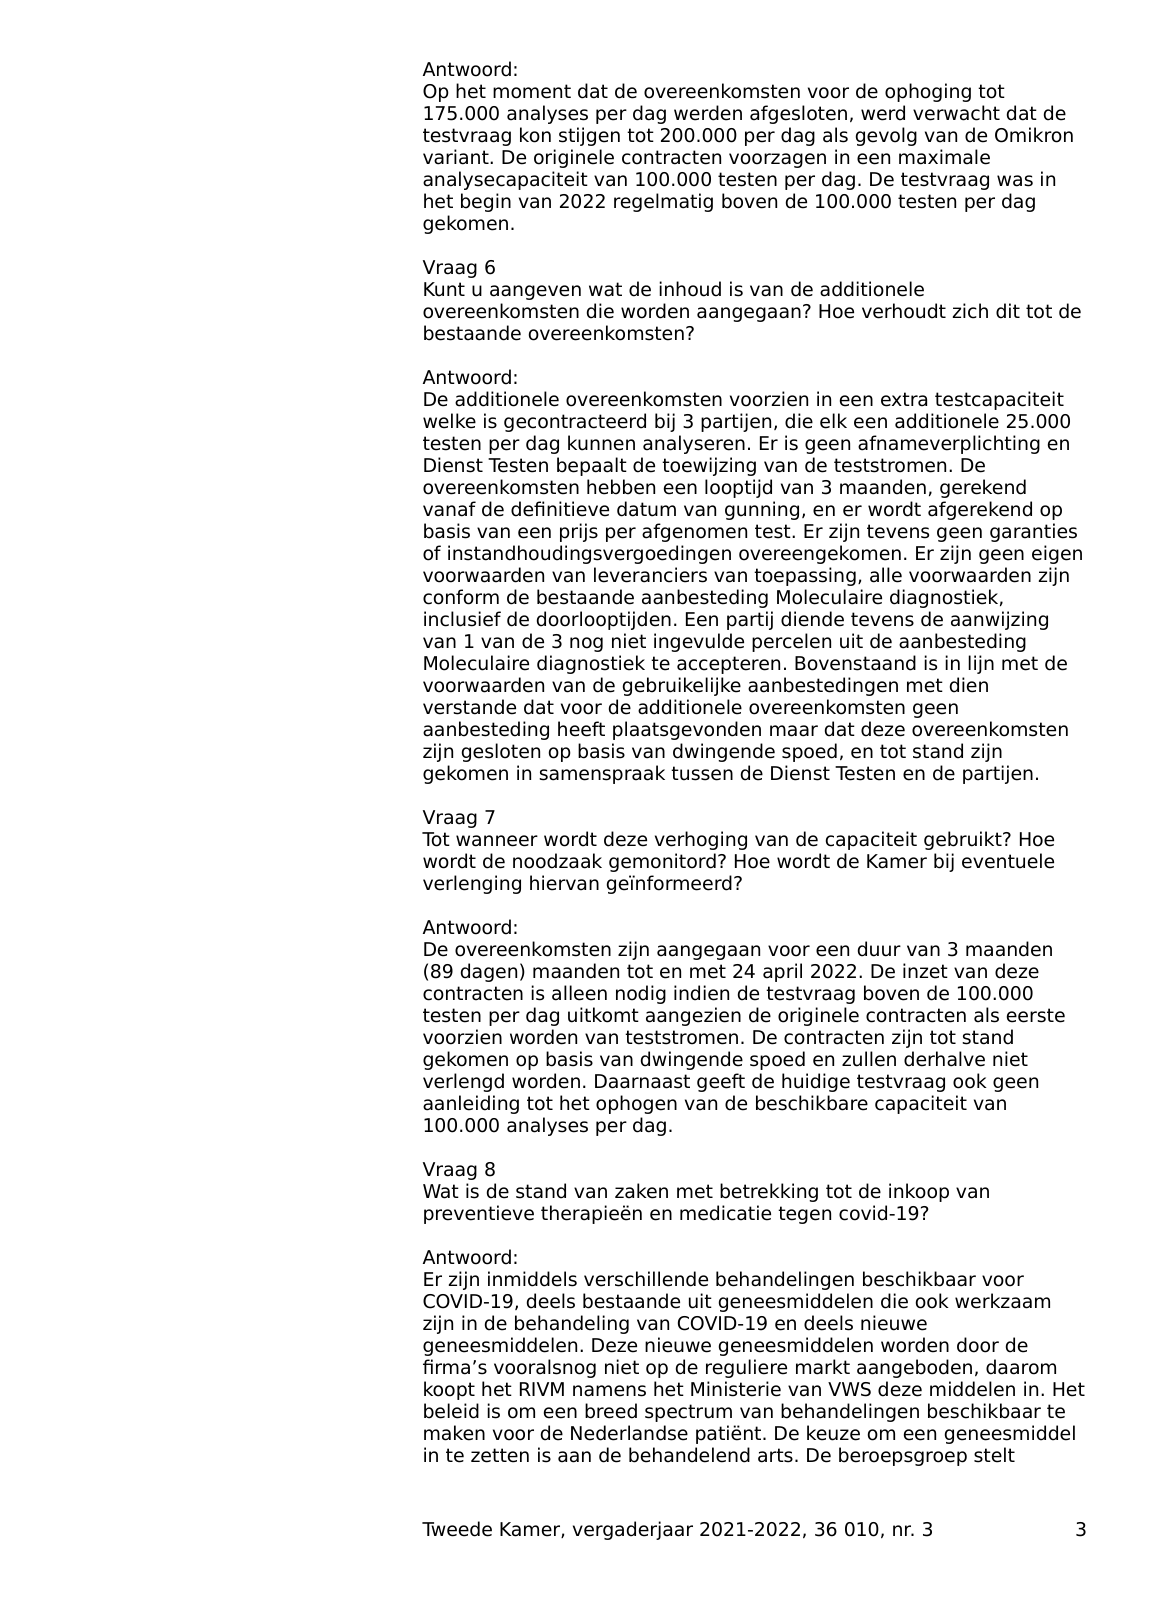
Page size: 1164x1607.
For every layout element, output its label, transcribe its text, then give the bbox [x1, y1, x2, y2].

text Tot wanneer wordt deze verhoging van de capaciteit gebruikt? Hoe wordt de noodzaak gemonitord? Hoe wordt de Kamer bij eventuele verlenging hiervan geïnformeerd? [422, 829, 1087, 895]
text Wat is de stand van zaken met betrekking tot de inkoop van preventieve therapieën en medicatie tegen covid-19? [422, 1181, 1087, 1225]
text Antwoord: [422, 917, 1087, 939]
text De overeenkomsten zijn aangegaan voor een duur van 3 maanden (89 dagen) maanden tot en met 24 april 2022. De inzet van deze contracten is alleen nodig indien de testvraag boven de 100.000 testen per dag uitkomt aangezien de originele contracten als eerste voorzien worden van teststromen. De contracten zijn tot stand gekomen op basis van dwingende spoed en zullen derhalve niet verlengd worden. Daarnaast geeft de huidige testvraag ook geen aanleiding tot het ophogen van de beschikbare capaciteit van 100.000 analyses per dag. [422, 939, 1087, 1137]
text Kunt u aangeven wat de inhoud is van de additionele overeenkomsten die worden aangegaan? Hoe verhoudt zich dit tot de bestaande overeenkomsten? [422, 279, 1087, 345]
text Vraag 7 [422, 807, 1087, 829]
text Vraag 8 [422, 1159, 1087, 1181]
text Op het moment dat de overeenkomsten voor de ophoging tot 175.000 analyses per dag werden afgesloten, werd verwacht dat de testvraag kon stijgen tot 200.000 per dag als gevolg van de Omikron variant. De originele contracten voorzagen in een maximale analysecapaciteit van 100.000 testen per dag. De testvraag was in het begin van 2022 regelmatig boven de 100.000 testen per dag gekomen. [422, 81, 1087, 235]
text Antwoord: [422, 59, 1087, 81]
text Antwoord: [422, 1247, 1087, 1269]
text Er zijn inmiddels verschillende behandelingen beschikbaar voor COVID-19, deels bestaande uit geneesmiddelen die ook werkzaam zijn in de behandeling van COVID-19 en deels nieuwe geneesmiddelen. Deze nieuwe geneesmiddelen worden door de firma’s vooralsnog niet op de reguliere markt aangeboden, daarom koopt het RIVM namens het Ministerie van VWS deze middelen in. Het beleid is om een breed spectrum van behandelingen beschikbaar te maken voor de Nederlandse patiënt. De keuze om een geneesmiddel in te zetten is aan de behandelend arts. De beroepsgroep stelt [422, 1269, 1087, 1467]
text De additionele overeenkomsten voorzien in een extra testcapaciteit welke is gecontracteerd bij 3 partijen, die elk een additionele 25.000 testen per dag kunnen analyseren. Er is geen afnameverplichting en Dienst Testen bepaalt de toewijzing van de teststromen. De overeenkomsten hebben een looptijd van 3 maanden, gerekend vanaf de definitieve datum van gunning, en er wordt afgerekend op basis van een prijs per afgenomen test. Er zijn tevens geen garanties of instandhoudingsvergoedingen overeengekomen. Er zijn geen eigen voorwaarden van leveranciers van toepassing, alle voorwaarden zijn conform de bestaande aanbesteding Moleculaire diagnostiek, inclusief de doorlooptijden. Een partij diende tevens de aanwijzing van 1 van de 3 nog niet ingevulde percelen uit de aanbesteding Moleculaire diagnostiek te accepteren. Bovenstaand is in lijn met de voorwaarden van de gebruikelijke aanbestedingen met dien verstande dat voor de additionele overeenkomsten geen aanbesteding heeft plaatsgevonden maar dat deze overeenkomsten zijn gesloten op basis van dwingende spoed, en tot stand zijn gekomen in samenspraak tussen de Dienst Testen en de partijen. [422, 389, 1087, 785]
text Vraag 6 [422, 257, 1087, 279]
text Antwoord: [422, 367, 1087, 389]
